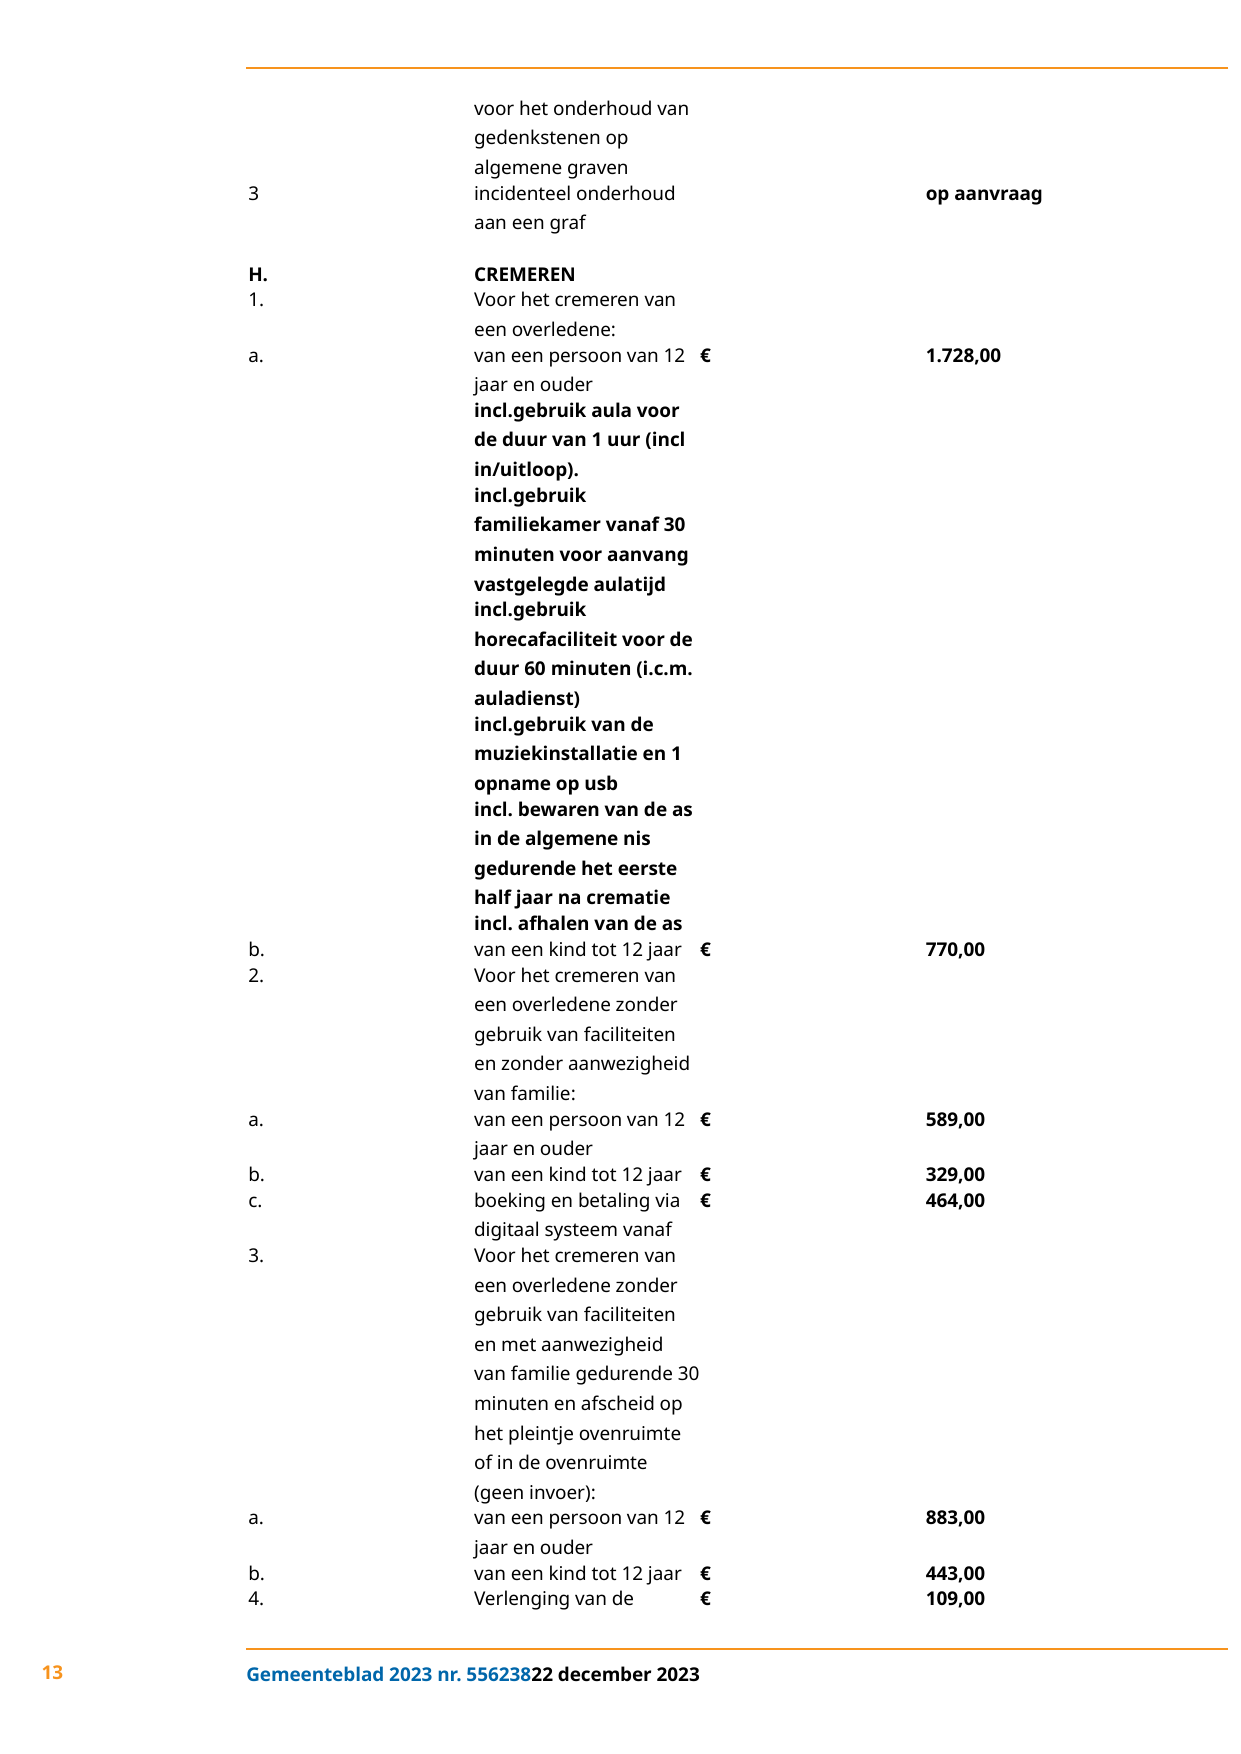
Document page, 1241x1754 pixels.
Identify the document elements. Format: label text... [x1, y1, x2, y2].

table_cell 3 [248, 180, 474, 235]
table_cell CREMEREN [474, 261, 700, 286]
table_cell € [700, 342, 926, 397]
table_cell € [700, 1161, 926, 1187]
table_cell 109,00 [926, 1586, 1152, 1611]
table_cell incl.gebruik familiekamer vanaf 30 minuten voor aanvang vastgelegde aulatijd [474, 482, 700, 596]
table_cell [700, 482, 926, 596]
table_cell [700, 180, 926, 235]
table_cell [926, 286, 1152, 342]
table_cell [248, 796, 474, 910]
table_cell 329,00 [926, 1161, 1152, 1187]
table_cell incidenteel onderhoud aan een graf [474, 180, 700, 235]
table_cell incl.gebruik aula voor de duur van 1 uur (incl in/uitloop). [474, 397, 700, 482]
table_cell [248, 711, 474, 796]
table_cell van een persoon van 12 jaar en ouder [474, 1106, 700, 1161]
table_cell [248, 235, 474, 261]
table_cell [474, 235, 700, 261]
table_cell € [700, 936, 926, 962]
table_cell a. [248, 342, 474, 397]
table_cell [926, 711, 1152, 796]
table_cell c. [248, 1187, 474, 1242]
table_cell [248, 397, 474, 482]
table_cell [926, 596, 1152, 711]
table_cell [248, 596, 474, 711]
table_cell € [700, 1106, 926, 1161]
table_cell [700, 910, 926, 936]
table_cell voor het onderhoud van gedenkstenen op algemene graven [474, 95, 700, 180]
table_cell [700, 286, 926, 342]
table_cell van een kind tot 12 jaar [474, 936, 700, 962]
table_cell 1. [248, 286, 474, 342]
table_cell [926, 1242, 1152, 1504]
table_cell 883,00 [926, 1505, 1152, 1560]
table_cell incl. afhalen van de as [474, 910, 700, 936]
table_cell b. [248, 936, 474, 962]
table_cell van een kind tot 12 jaar [474, 1560, 700, 1586]
table_cell 464,00 [926, 1187, 1152, 1242]
table_cell van een persoon van 12 jaar en ouder [474, 342, 700, 397]
table_cell van een persoon van 12 jaar en ouder [474, 1505, 700, 1560]
table_cell € [700, 1586, 926, 1611]
table_cell van een kind tot 12 jaar [474, 1161, 700, 1187]
table_cell incl.gebruik horecafaciliteit voor de duur 60 minuten (i.c.m. auladienst) [474, 596, 700, 711]
table_cell [700, 796, 926, 910]
table_cell € [700, 1505, 926, 1560]
table_cell 589,00 [926, 1106, 1152, 1161]
table_cell € [700, 1560, 926, 1586]
table_cell € [700, 1187, 926, 1242]
table_cell [700, 1242, 926, 1504]
table_cell [700, 261, 926, 286]
table_cell incl. bewaren van de as in de algemene nis gedurende het eerste half jaar na crematie [474, 796, 700, 910]
table_cell 1.728,00 [926, 342, 1152, 397]
table_cell [926, 962, 1152, 1106]
table_cell boeking en betaling via digitaal systeem vanaf [474, 1187, 700, 1242]
table_cell Verlenging van de [474, 1586, 700, 1611]
table_cell 3. [248, 1242, 474, 1504]
table_cell [700, 711, 926, 796]
table_cell H. [248, 261, 474, 286]
table_cell [700, 235, 926, 261]
table_cell b. [248, 1560, 474, 1586]
table_cell [926, 235, 1152, 261]
table_cell 443,00 [926, 1560, 1152, 1586]
table_cell [926, 796, 1152, 910]
table_cell [700, 95, 926, 180]
table_cell [248, 910, 474, 936]
table_cell [926, 482, 1152, 596]
table_cell 4. [248, 1586, 474, 1611]
table_cell a. [248, 1106, 474, 1161]
table_cell [248, 482, 474, 596]
table_cell Voor het cremeren van een overledene zonder gebruik van faciliteiten en met aanwezigheid van familie gedurende 30 minuten en afscheid op het pleintje ovenruimte of in de ovenruimte (geen invoer): [474, 1242, 700, 1504]
table_cell 2. [248, 962, 474, 1106]
table_cell [926, 95, 1152, 180]
table_cell [248, 95, 474, 180]
table_cell [700, 397, 926, 482]
table_cell [926, 261, 1152, 286]
table_cell b. [248, 1161, 474, 1187]
table_cell Voor het cremeren van een overledene: [474, 286, 700, 342]
table_cell 770,00 [926, 936, 1152, 962]
picture [41, 47, 231, 172]
table_cell [926, 397, 1152, 482]
table_cell a. [248, 1505, 474, 1560]
table_cell [926, 910, 1152, 936]
table_cell [700, 962, 926, 1106]
table_cell Voor het cremeren van een overledene zonder gebruik van faciliteiten en zonder aanwezigheid van familie: [474, 962, 700, 1106]
table_cell incl.gebruik van de muziekinstallatie en 1 opname op usb [474, 711, 700, 796]
table_cell [700, 596, 926, 711]
table_cell op aanvraag [926, 180, 1152, 235]
